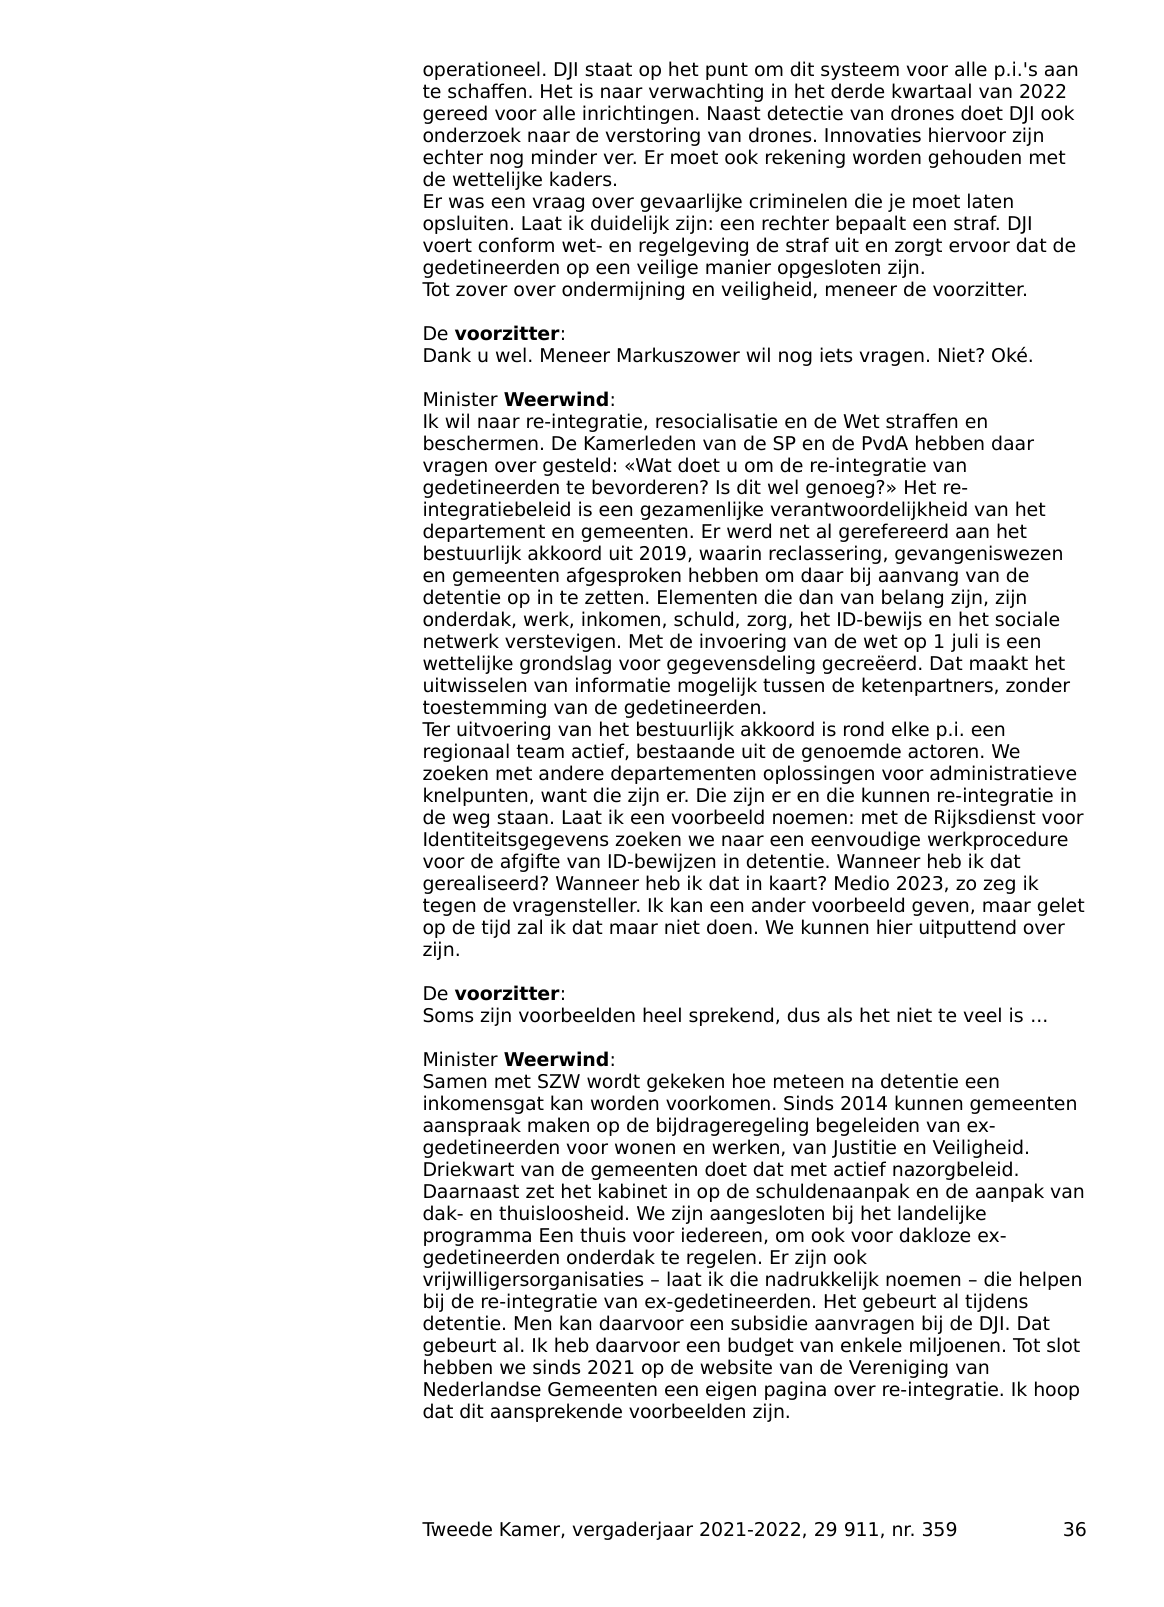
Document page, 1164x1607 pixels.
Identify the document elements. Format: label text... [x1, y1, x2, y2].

text Samen met SZW wordt gekeken hoe meteen na detentie een inkomensgat kan worden voorkomen. Sinds 2014 kunnen gemeenten aanspraak maken op de bijdrageregeling begeleiden van ex-gedetineerden voor wonen en werken, van Justitie en Veiligheid. Driekwart van de gemeenten doet dat met actief nazorgbeleid. Daarnaast zet het kabinet in op de schuldenaanpak en de aanpak van dak- en thuisloosheid. We zijn aangesloten bij het landelijke programma Een thuis voor iedereen, om ook voor dakloze ex-gedetineerden onderdak te regelen. Er zijn ook vrijwilligersorganisaties – laat ik die nadrukkelijk noemen – die helpen bij de re-integratie van ex-gedetineerden. Het gebeurt al tijdens detentie. Men kan daarvoor een subsidie aanvragen bij de DJI. Dat gebeurt al. Ik heb daarvoor een budget van enkele miljoenen. Tot slot hebben we sinds 2021 op de website van de Vereniging van Nederlandse Gemeenten een eigen pagina over re-integratie. Ik hoop dat dit aansprekende voorbeelden zijn. [422, 1071, 1087, 1423]
text De voorzitter: [422, 983, 1087, 1005]
text operationeel. DJI staat op het punt om dit systeem voor alle p.i.'s aan te schaffen. Het is naar verwachting in het derde kwartaal van 2022 gereed voor alle inrichtingen. Naast detectie van drones doet DJI ook onderzoek naar de verstoring van drones. Innovaties hiervoor zijn echter nog minder ver. Er moet ook rekening worden gehouden met de wettelijke kaders. [422, 59, 1087, 191]
text Minister Weerwind: [422, 1049, 1087, 1071]
text Minister Weerwind: [422, 389, 1087, 411]
text Dank u wel. Meneer Markuszower wil nog iets vragen. Niet? Oké. [422, 345, 1087, 367]
text De voorzitter: [422, 323, 1087, 345]
text Er was een vraag over gevaarlijke criminelen die je moet laten opsluiten. Laat ik duidelijk zijn: een rechter bepaalt een straf. DJI voert conform wet- en regelgeving de straf uit en zorgt ervoor dat de gedetineerden op een veilige manier opgesloten zijn. [422, 191, 1087, 279]
text Soms zijn voorbeelden heel sprekend, dus als het niet te veel is ... [422, 1005, 1087, 1027]
text Ter uitvoering van het bestuurlijk akkoord is rond elke p.i. een regionaal team actief, bestaande uit de genoemde actoren. We zoeken met andere departementen oplossingen voor administratieve knelpunten, want die zijn er. Die zijn er en die kunnen re-integratie in de weg staan. Laat ik een voorbeeld noemen: met de Rijksdienst voor Identiteitsgegevens zoeken we naar een eenvoudige werkprocedure voor de afgifte van ID-bewijzen in detentie. Wanneer heb ik dat gerealiseerd? Wanneer heb ik dat in kaart? Medio 2023, zo zeg ik tegen de vragensteller. Ik kan een ander voorbeeld geven, maar gelet op de tijd zal ik dat maar niet doen. We kunnen hier uitputtend over zijn. [422, 719, 1087, 961]
text Tot zover over ondermijning en veiligheid, meneer de voorzitter. [422, 279, 1087, 301]
text Ik wil naar re-integratie, resocialisatie en de Wet straffen en beschermen. De Kamerleden van de SP en de PvdA hebben daar vragen over gesteld: «Wat doet u om de re-integratie van gedetineerden te bevorderen? Is dit wel genoeg?» Het re-integratiebeleid is een gezamenlijke verantwoordelijkheid van het departement en gemeenten. Er werd net al gerefereerd aan het bestuurlijk akkoord uit 2019, waarin reclassering, gevangeniswezen en gemeenten afgesproken hebben om daar bij aanvang van de detentie op in te zetten. Elementen die dan van belang zijn, zijn onderdak, werk, inkomen, schuld, zorg, het ID-bewijs en het sociale netwerk verstevigen. Met de invoering van de wet op 1 juli is een wettelijke grondslag voor gegevensdeling gecreëerd. Dat maakt het uitwisselen van informatie mogelijk tussen de ketenpartners, zonder toestemming van de gedetineerden. [422, 411, 1087, 719]
